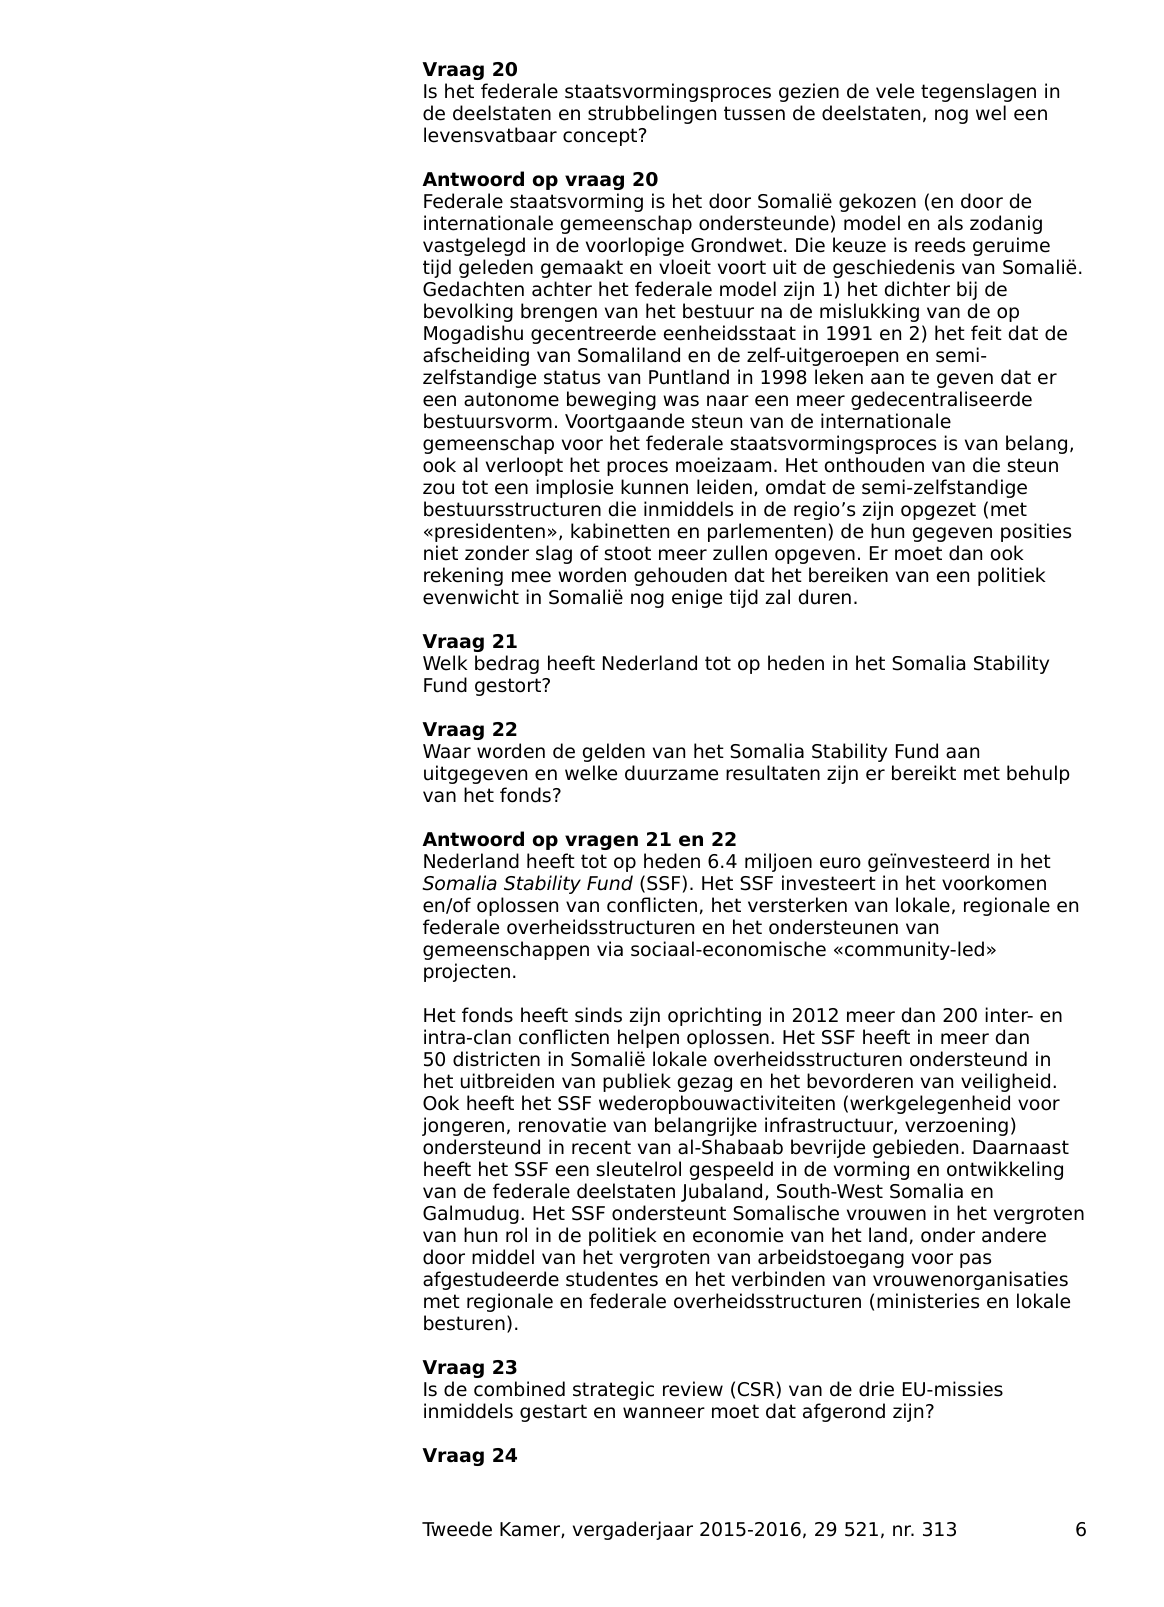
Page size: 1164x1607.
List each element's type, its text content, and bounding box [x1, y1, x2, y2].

text Vraag 24 [422, 1445, 1087, 1467]
text Vraag 23 [422, 1357, 1087, 1379]
text Het fonds heeft sinds zijn oprichting in 2012 meer dan 200 inter- en intra-clan conflicten helpen oplossen. Het SSF heeft in meer dan 50 districten in Somalië lokale overheidsstructuren ondersteund in het uitbreiden van publiek gezag en het bevorderen van veiligheid. Ook heeft het SSF wederopbouwactiviteiten (werkgelegenheid voor jongeren, renovatie van belangrijke infrastructuur, verzoening) ondersteund in recent van al-Shabaab bevrijde gebieden. Daarnaast heeft het SSF een sleutelrol gespeeld in de vorming en ontwikkeling van de federale deelstaten Jubaland, South-West Somalia en Galmudug. Het SSF ondersteunt Somalische vrouwen in het vergroten van hun rol in de politiek en economie van het land, onder andere door middel van het vergroten van arbeidstoegang voor pas afgestudeerde studentes en het verbinden van vrouwenorganisaties met regionale en federale overheidsstructuren (ministeries en lokale besturen). [422, 1005, 1087, 1335]
text Antwoord op vragen 21 en 22 [422, 829, 1087, 851]
text Is het federale staatsvormingsproces gezien de vele tegenslagen in de deelstaten en strubbelingen tussen de deelstaten, nog wel een levensvatbaar concept? [422, 81, 1087, 147]
text Nederland heeft tot op heden 6.4 miljoen euro geïnvesteerd in het Somalia Stability Fund (SSF). Het SSF investeert in het voorkomen en/of oplossen van conflicten, het versterken van lokale, regionale en federale overheidsstructuren en het ondersteunen van gemeenschappen via sociaal-economische «community-led» projecten. [422, 851, 1087, 983]
text Vraag 22 [422, 719, 1087, 741]
text Is de combined strategic review (CSR) van de drie EU-missies inmiddels gestart en wanneer moet dat afgerond zijn? [422, 1379, 1087, 1423]
text Waar worden de gelden van het Somalia Stability Fund aan uitgegeven en welke duurzame resultaten zijn er bereikt met behulp van het fonds? [422, 741, 1087, 807]
text Vraag 21 [422, 631, 1087, 653]
text Welk bedrag heeft Nederland tot op heden in het Somalia Stability Fund gestort? [422, 653, 1087, 697]
text Vraag 20 [422, 59, 1087, 81]
text Federale staatsvorming is het door Somalië gekozen (en door de internationale gemeenschap ondersteunde) model en als zodanig vastgelegd in de voorlopige Grondwet. Die keuze is reeds geruime tijd geleden gemaakt en vloeit voort uit de geschiedenis van Somalië. Gedachten achter het federale model zijn 1) het dichter bij de bevolking brengen van het bestuur na de mislukking van de op Mogadishu gecentreerde eenheidsstaat in 1991 en 2) het feit dat de afscheiding van Somaliland en de zelf-uitgeroepen en semi-zelfstandige status van Puntland in 1998 leken aan te geven dat er een autonome beweging was naar een meer gedecentraliseerde bestuursvorm. Voortgaande steun van de internationale gemeenschap voor het federale staatsvormingsproces is van belang, ook al verloopt het proces moeizaam. Het onthouden van die steun zou tot een implosie kunnen leiden, omdat de semi-zelfstandige bestuursstructuren die inmiddels in de regio’s zijn opgezet (met «presidenten», kabinetten en parlementen) de hun gegeven posities niet zonder slag of stoot meer zullen opgeven. Er moet dan ook rekening mee worden gehouden dat het bereiken van een politiek evenwicht in Somalië nog enige tijd zal duren. [422, 191, 1087, 609]
text Antwoord op vraag 20 [422, 169, 1087, 191]
